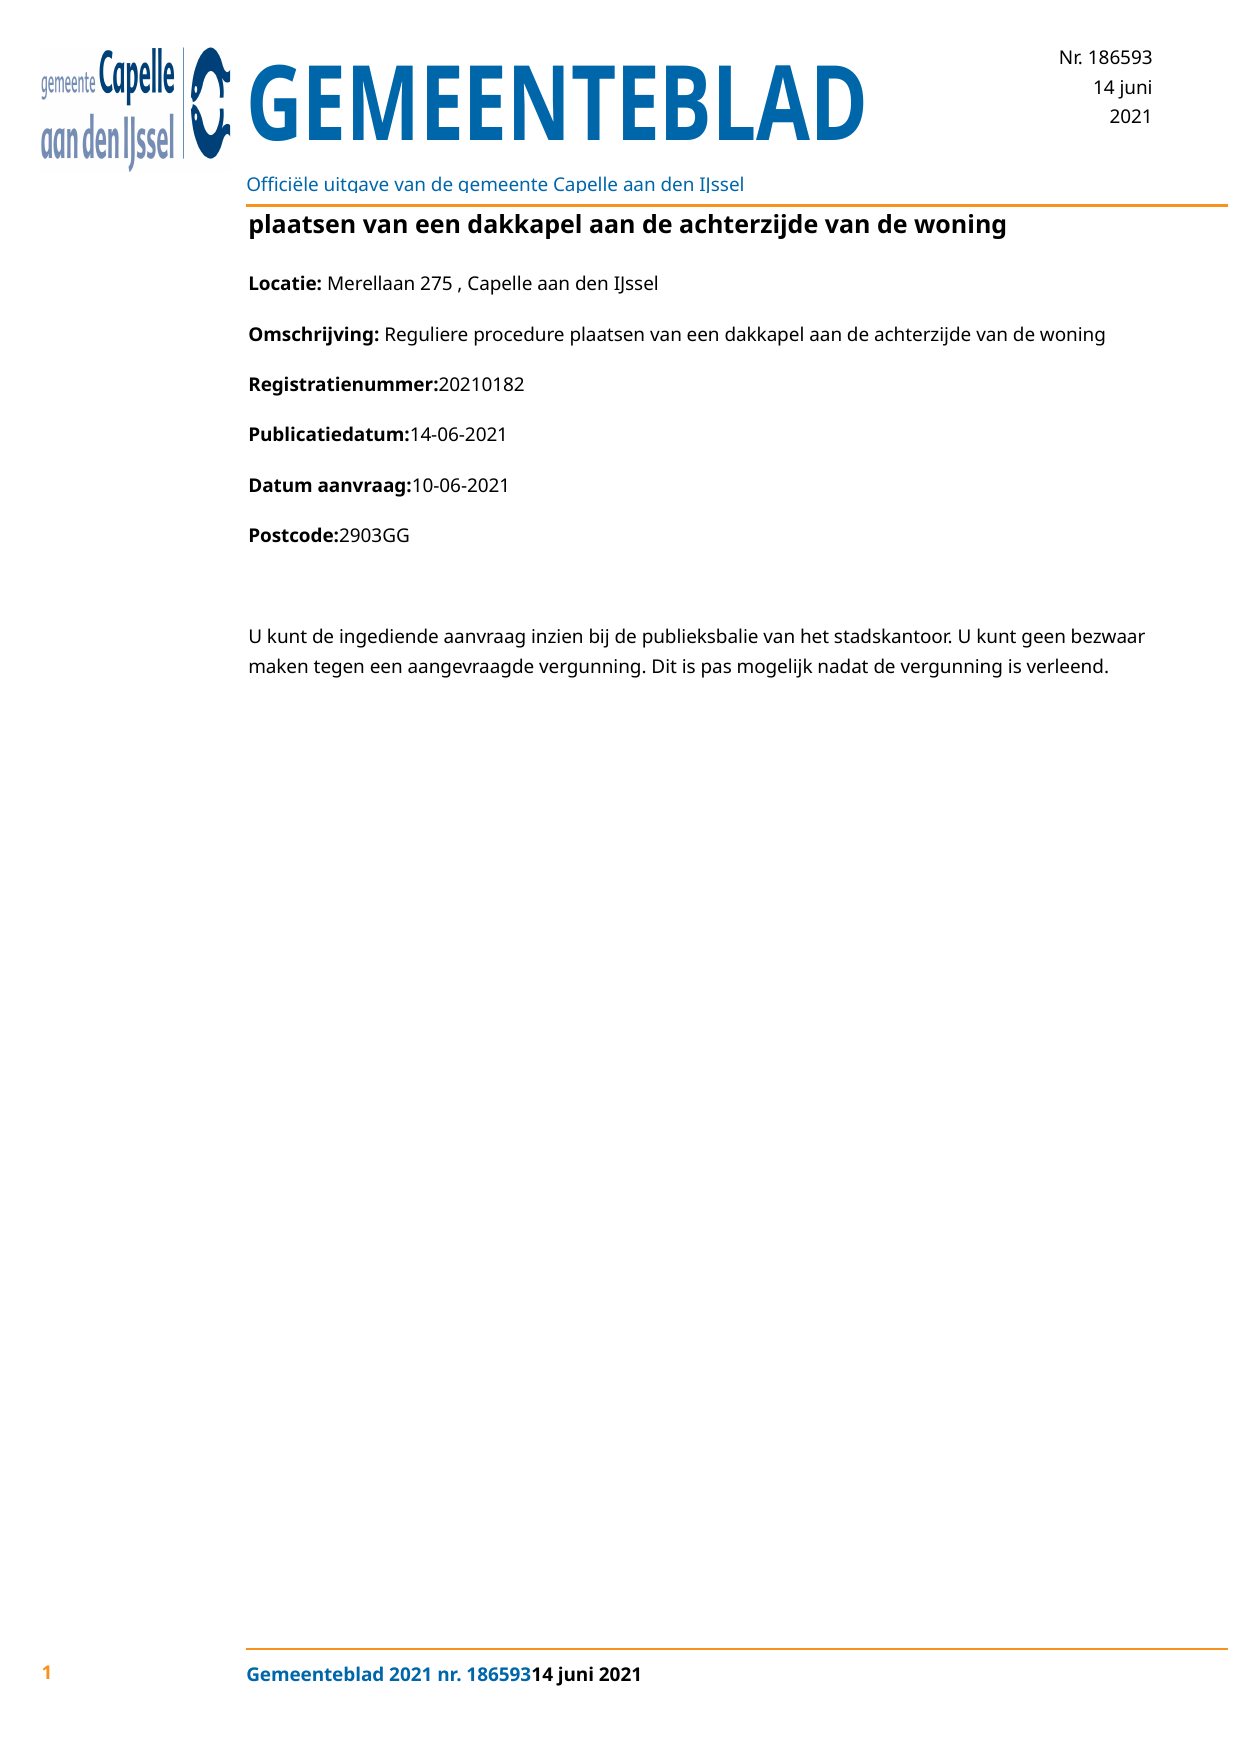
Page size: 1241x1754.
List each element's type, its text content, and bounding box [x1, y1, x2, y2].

text Publicatiedatum:14-06-2021 [248, 422, 1152, 447]
text U kunt de ingediende aanvraag inzien bij de publieksbalie van het stadskantoor. U kunt geen bezwaar maken tegen een aangevraagde vergunning. Dit is pas mogelijk nadat de vergunning is verleend. [248, 623, 1152, 678]
text Registratienummer:20210182 [248, 371, 1152, 397]
text plaatsen van een dakkapel aan de achterzijde van de woning [248, 207, 1152, 241]
text Postcode:2903GG [248, 522, 1152, 548]
text Locatie: Merellaan 275 , Capelle aan den IJssel [248, 270, 1152, 296]
text Datum aanvraag:10-06-2021 [248, 472, 1152, 498]
picture [41, 47, 231, 172]
text Omschrijving: Reguliere procedure plaatsen van een dakkapel aan de achterzijde van de woning [248, 321, 1152, 346]
